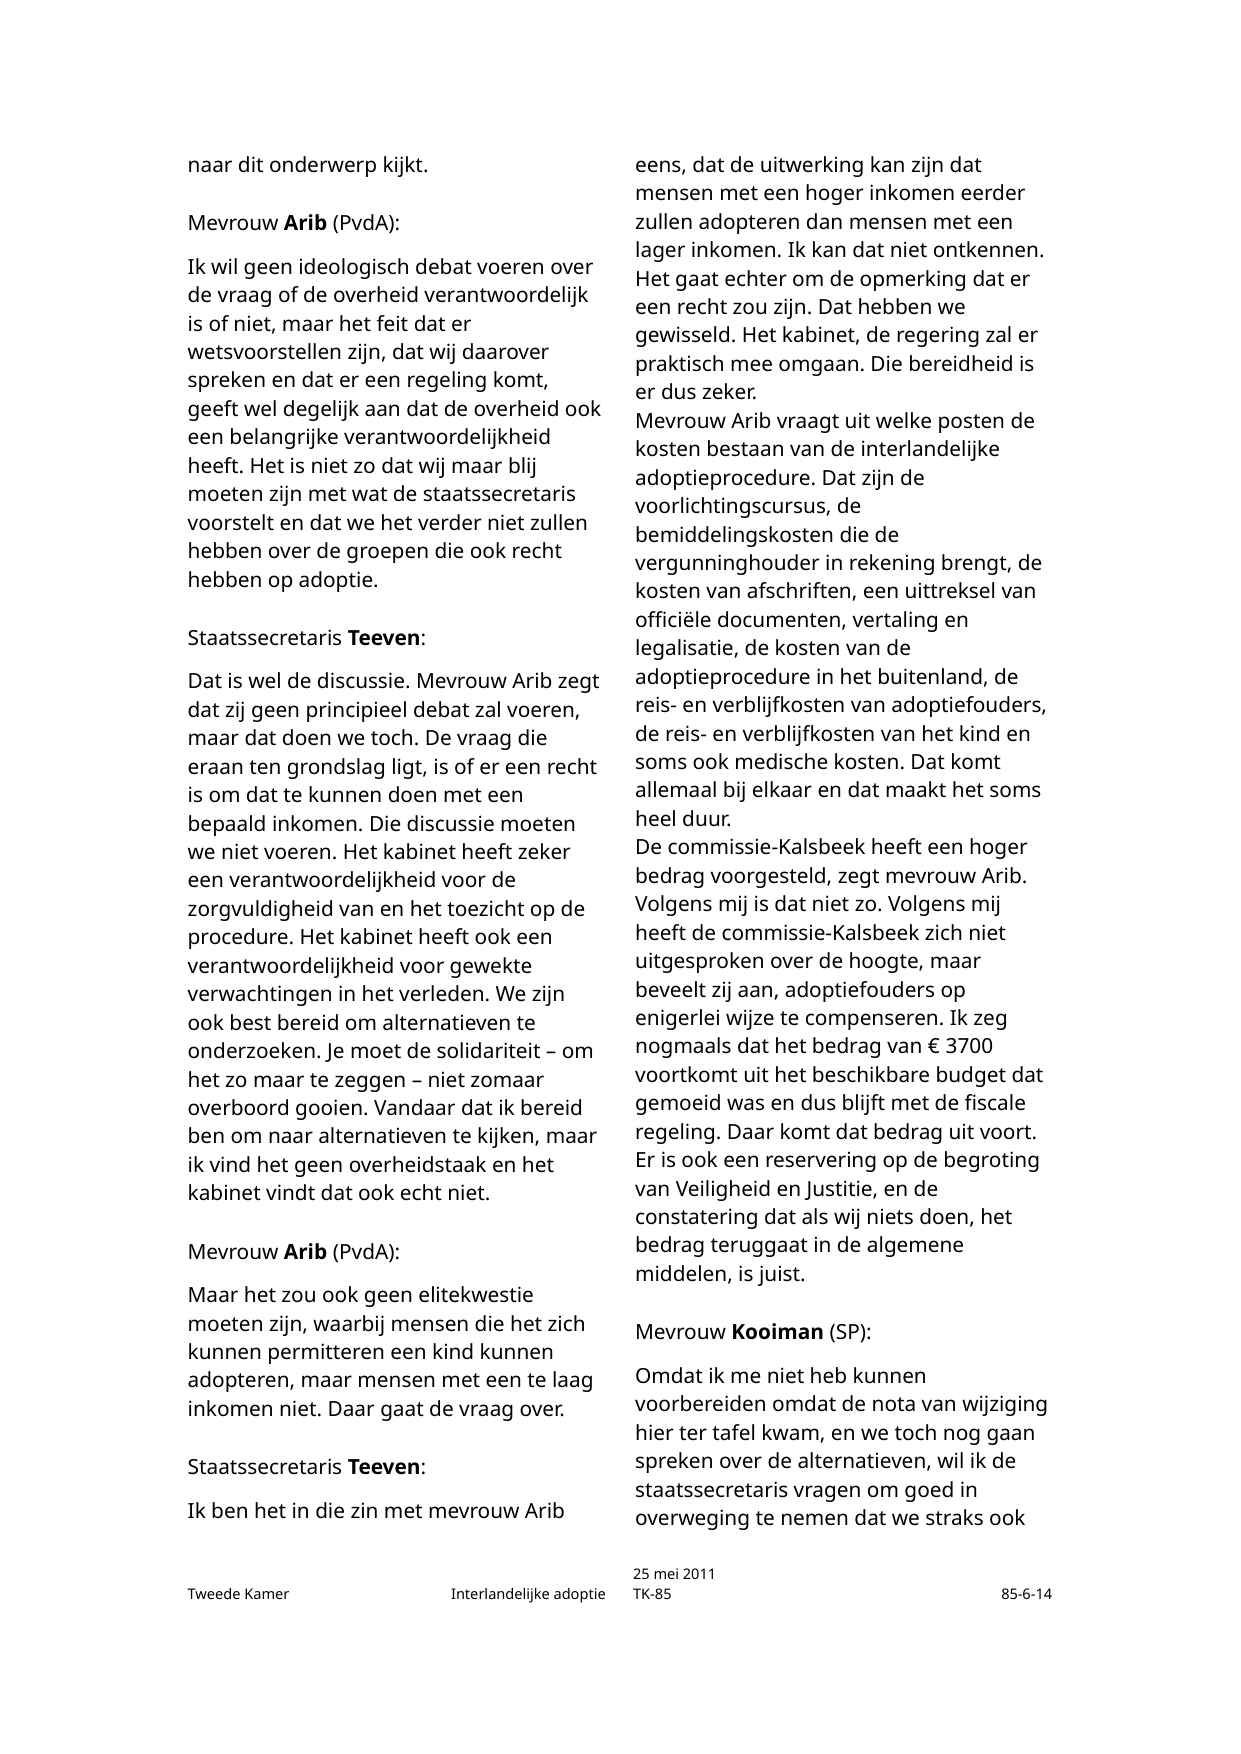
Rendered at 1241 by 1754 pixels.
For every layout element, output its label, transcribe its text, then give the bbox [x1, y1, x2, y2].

text Omdat ik me niet heb kunnen voorbereiden omdat de nota van wijziging hier ter tafel kwam, en we toch nog gaan spreken over de alternatieven, wil ik de staatssecretaris vragen om goed in overweging te nemen dat we straks ook [635, 1361, 1053, 1532]
text Ik wil geen ideologisch debat voeren over de vraag of de overheid verantwoordelijk is of niet, maar het feit dat er wetsvoorstellen zijn, dat wij daarover spreken en dat er een regeling komt, geeft wel degelijk aan dat de overheid ook een belangrijke verantwoordelijkheid heeft. Het is niet zo dat wij maar blij moeten zijn met wat de staatssecretaris voorstelt en dat we het verder niet zullen hebben over de groepen die ook recht hebben op adoptie. [187, 252, 605, 593]
text Mevrouw Arib (PvdA): [187, 208, 605, 237]
text Maar het zou ook geen elitekwestie moeten zijn, waarbij mensen die het zich kunnen permitteren een kind kunnen adopteren, maar mensen met een te laag inkomen niet. Daar gaat de vraag over. [187, 1280, 605, 1422]
text Mevrouw Arib (PvdA): [187, 1237, 605, 1265]
text Dat is wel de discussie. Mevrouw Arib zegt dat zij geen principieel debat zal voeren, maar dat doen we toch. De vraag die eraan ten grondslag ligt, is of er een recht is om dat te kunnen doen met een bepaald inkomen. Die discussie moeten we niet voeren. Het kabinet heeft zeker een verantwoordelijkheid voor de zorgvuldigheid van en het toezicht op de procedure. Het kabinet heeft ook een verantwoordelijkheid voor gewekte verwachtingen in het verleden. We zijn ook best bereid om alternatieven te onderzoeken. Je moet de solidariteit – om het zo maar te zeggen – niet zomaar overboord gooien. Vandaar dat ik bereid ben om naar alternatieven te kijken, maar ik vind het geen overheidstaak en het kabinet vindt dat ook echt niet. [187, 667, 605, 1207]
text Ik ben het in die zin met mevrouw Arib [187, 1496, 605, 1524]
text eens, dat de uitwerking kan zijn dat mensen met een hoger inkomen eerder zullen adopteren dan mensen met een lager inkomen. Ik kan dat niet ontkennen. Het gaat echter om de opmerking dat er een recht zou zijn. Dat hebben we gewisseld. Het kabinet, de regering zal er praktisch mee omgaan. Die bereidheid is er dus zeker. [635, 150, 1053, 406]
text Mevrouw Kooiman (SP): [635, 1317, 1053, 1346]
text De commissie-Kalsbeek heeft een hoger bedrag voorgesteld, zegt mevrouw Arib. Volgens mij is dat niet zo. Volgens mij heeft de commissie-Kalsbeek zich niet uitgesproken over de hoogte, maar beveelt zij aan, adoptiefouders op enigerlei wijze te compenseren. Ik zeg nogmaals dat het bedrag van € 3700 voortkomt uit het beschikbare budget dat gemoeid was en dus blijft met de fiscale regeling. Daar komt dat bedrag uit voort. Er is ook een reservering op de begroting van Veiligheid en Justitie, en de constatering dat als wij niets doen, het bedrag teruggaat in de algemene middelen, is juist. [635, 832, 1053, 1287]
text naar dit onderwerp kijkt. [187, 150, 605, 178]
text Staatssecretaris Teeven: [187, 1452, 605, 1481]
text Mevrouw Arib vraagt uit welke posten de kosten bestaan van de interlandelijke adoptieprocedure. Dat zijn de voorlichtingscursus, de bemiddelingskosten die de vergunninghouder in rekening brengt, de kosten van afschriften, een uittreksel van officiële documenten, vertaling en legalisatie, de kosten van de adoptieprocedure in het buitenland, de reis- en verblijfkosten van adoptiefouders, de reis- en verblijfkosten van het kind en soms ook medische kosten. Dat komt allemaal bij elkaar en dat maakt het soms heel duur. [635, 406, 1053, 832]
text Staatssecretaris Teeven: [187, 623, 605, 652]
